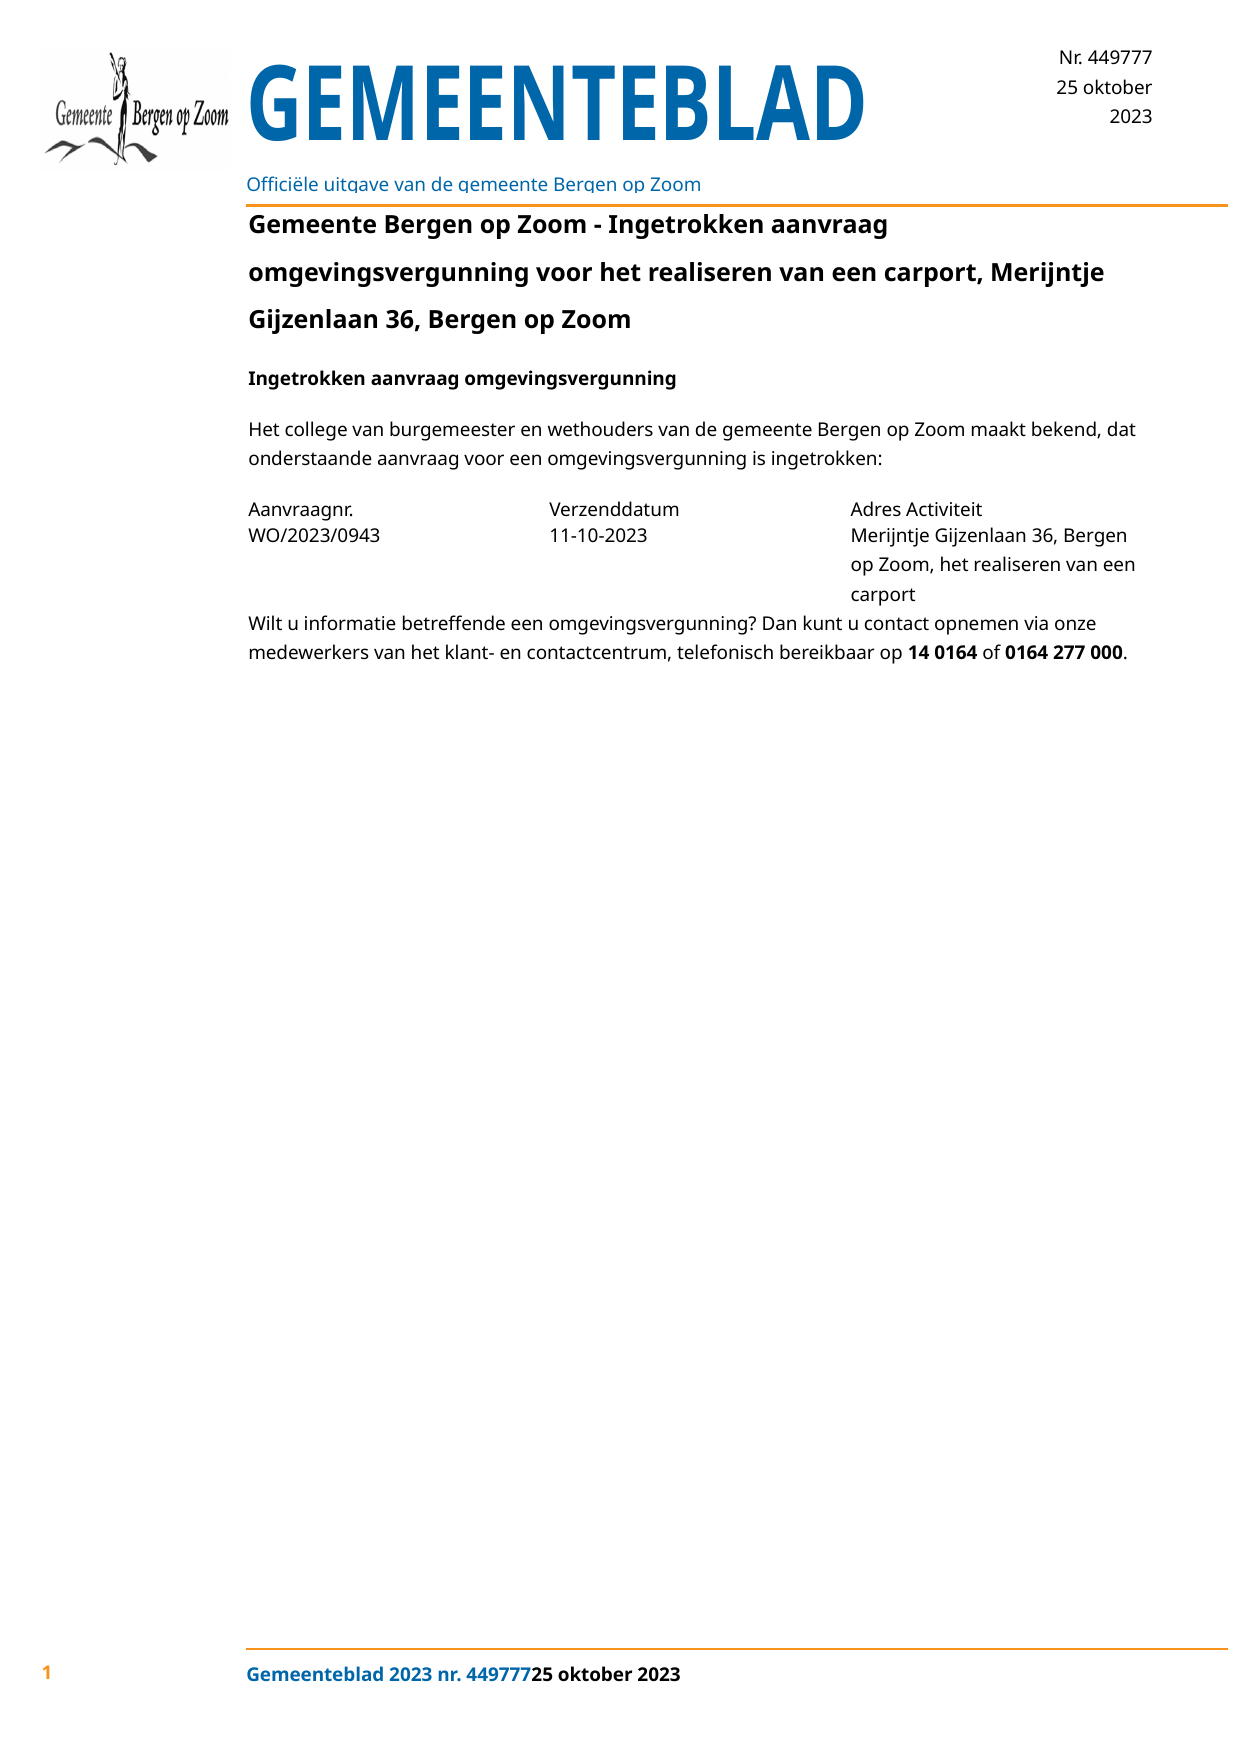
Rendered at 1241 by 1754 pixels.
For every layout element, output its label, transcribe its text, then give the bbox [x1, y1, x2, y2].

table_cell Merijntje Gijzenlaan 36, Bergen op Zoom, het realiseren van een carport [850, 522, 1152, 607]
text Wilt u informatie betreffende een omgevingsvergunning? Dan kunt u contact opnemen via onze medewerkers van het klant- en contactcentrum, telefonisch bereikbaar op 14 0164 of 0164 277 000. [248, 610, 1152, 665]
table_cell 11-10-2023 [549, 522, 850, 607]
text Gemeente Bergen op Zoom - Ingetrokken aanvraag omgevingsvergunning voor het realiseren van een carport, Merijntje Gijzenlaan 36, Bergen op Zoom [248, 207, 1152, 336]
text Het college van burgemeester en wethouders van de gemeente Bergen op Zoom maakt bekend, dat onderstaande aanvraag voor een omgevingsvergunning is ingetrokken: [248, 416, 1152, 471]
table_header Adres Activiteit [850, 496, 1152, 522]
table_cell WO/2023/0943 [248, 522, 549, 607]
text Ingetrokken aanvraag omgevingsvergunning [248, 366, 1152, 391]
picture [41, 47, 231, 172]
table_header Aanvraagnr. [248, 496, 549, 522]
table_header Verzenddatum [549, 496, 850, 522]
